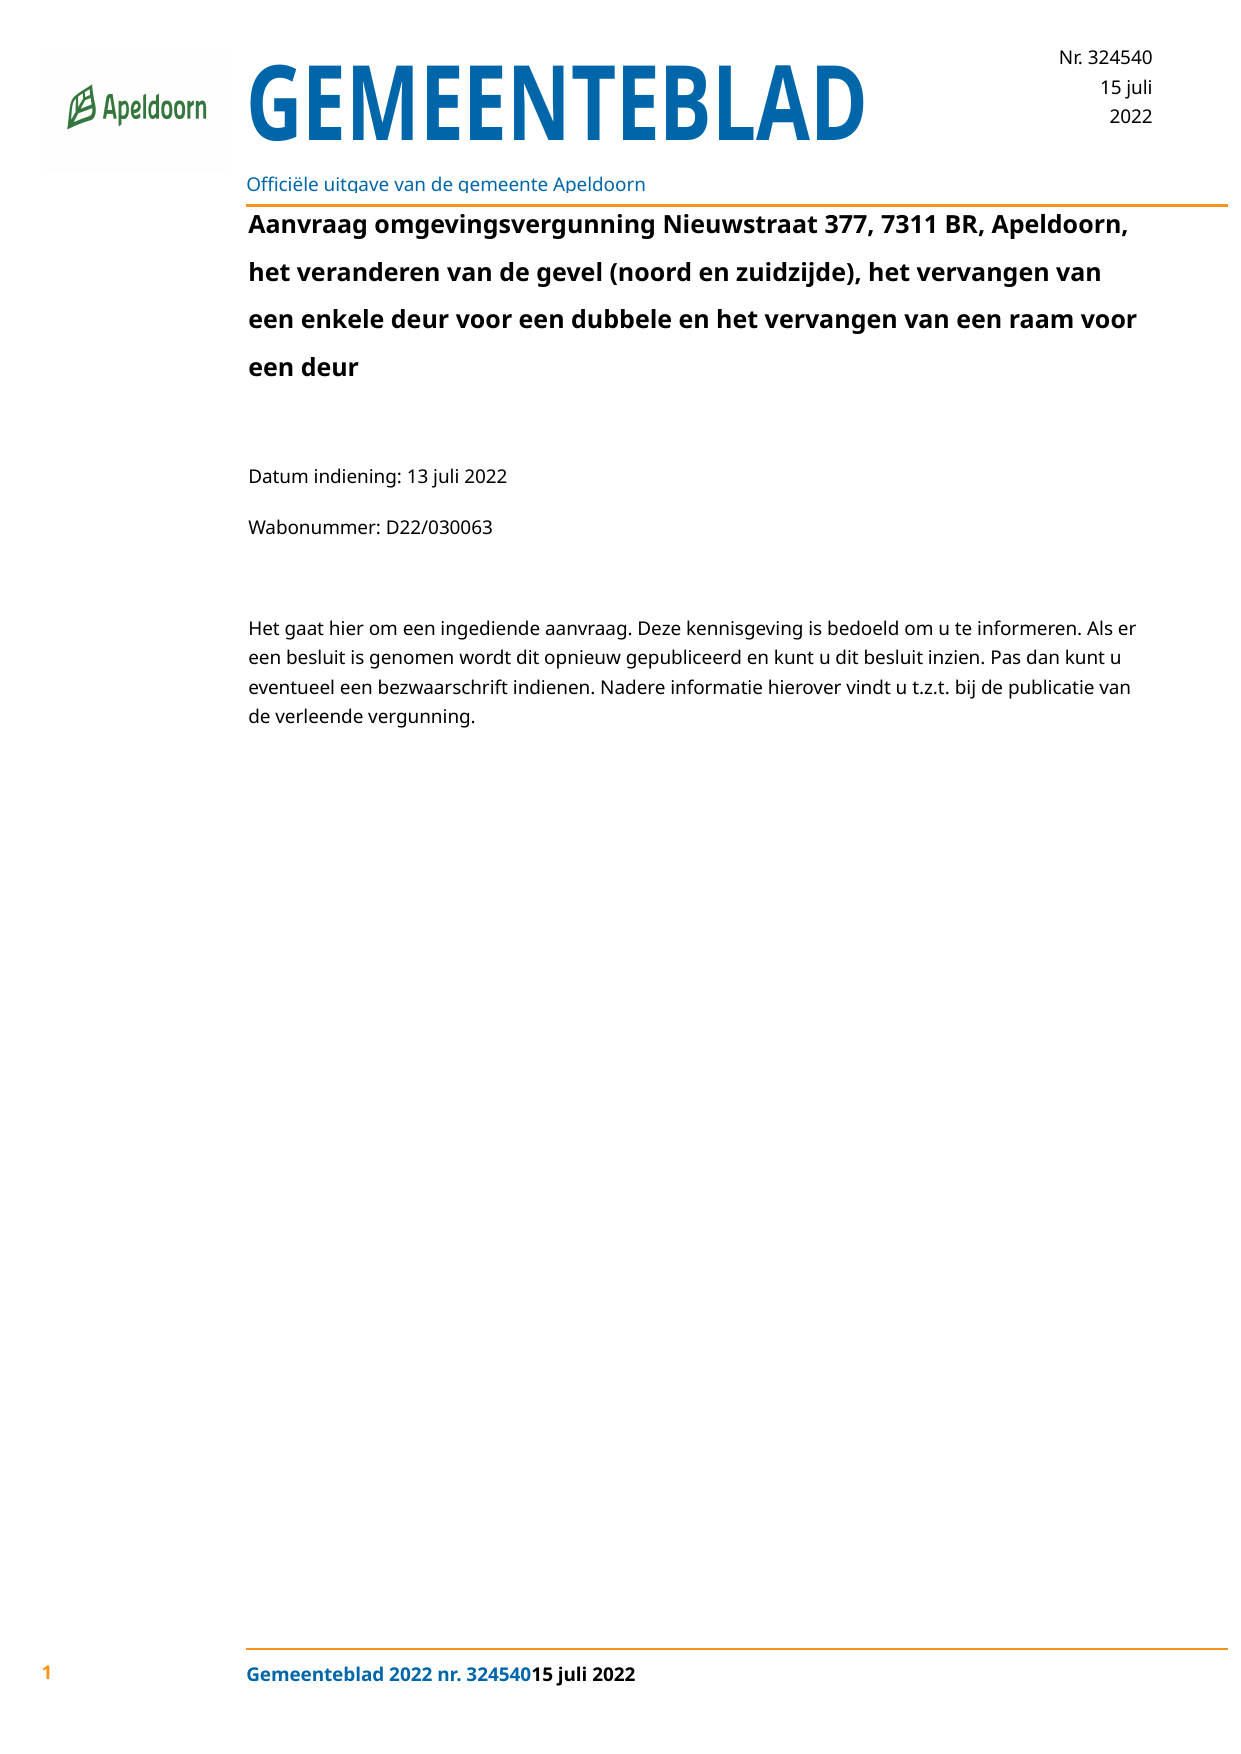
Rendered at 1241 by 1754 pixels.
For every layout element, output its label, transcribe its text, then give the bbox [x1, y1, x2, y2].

text Aanvraag omgevingsvergunning Nieuwstraat 377, 7311 BR, Apeldoorn, het veranderen van de gevel (noord en zuidzijde), het vervangen van een enkele deur voor een dubbele en het vervangen van een raam voor een deur [248, 207, 1152, 384]
picture [41, 47, 231, 172]
text Het gaat hier om een ingediende aanvraag. Deze kennisgeving is bedoeld om u te informeren. Als er een besluit is genomen wordt dit opnieuw gepubliceerd en kunt u dit besluit inzien. Pas dan kunt u eventueel een bezwaarschrift indienen. Nadere informatie hierover vindt u t.z.t. bij de publicatie van de verleende vergunning. [248, 615, 1152, 729]
text Datum indiening: 13 juli 2022 [248, 463, 1152, 489]
text Wabonummer: D22/030063 [248, 514, 1152, 540]
